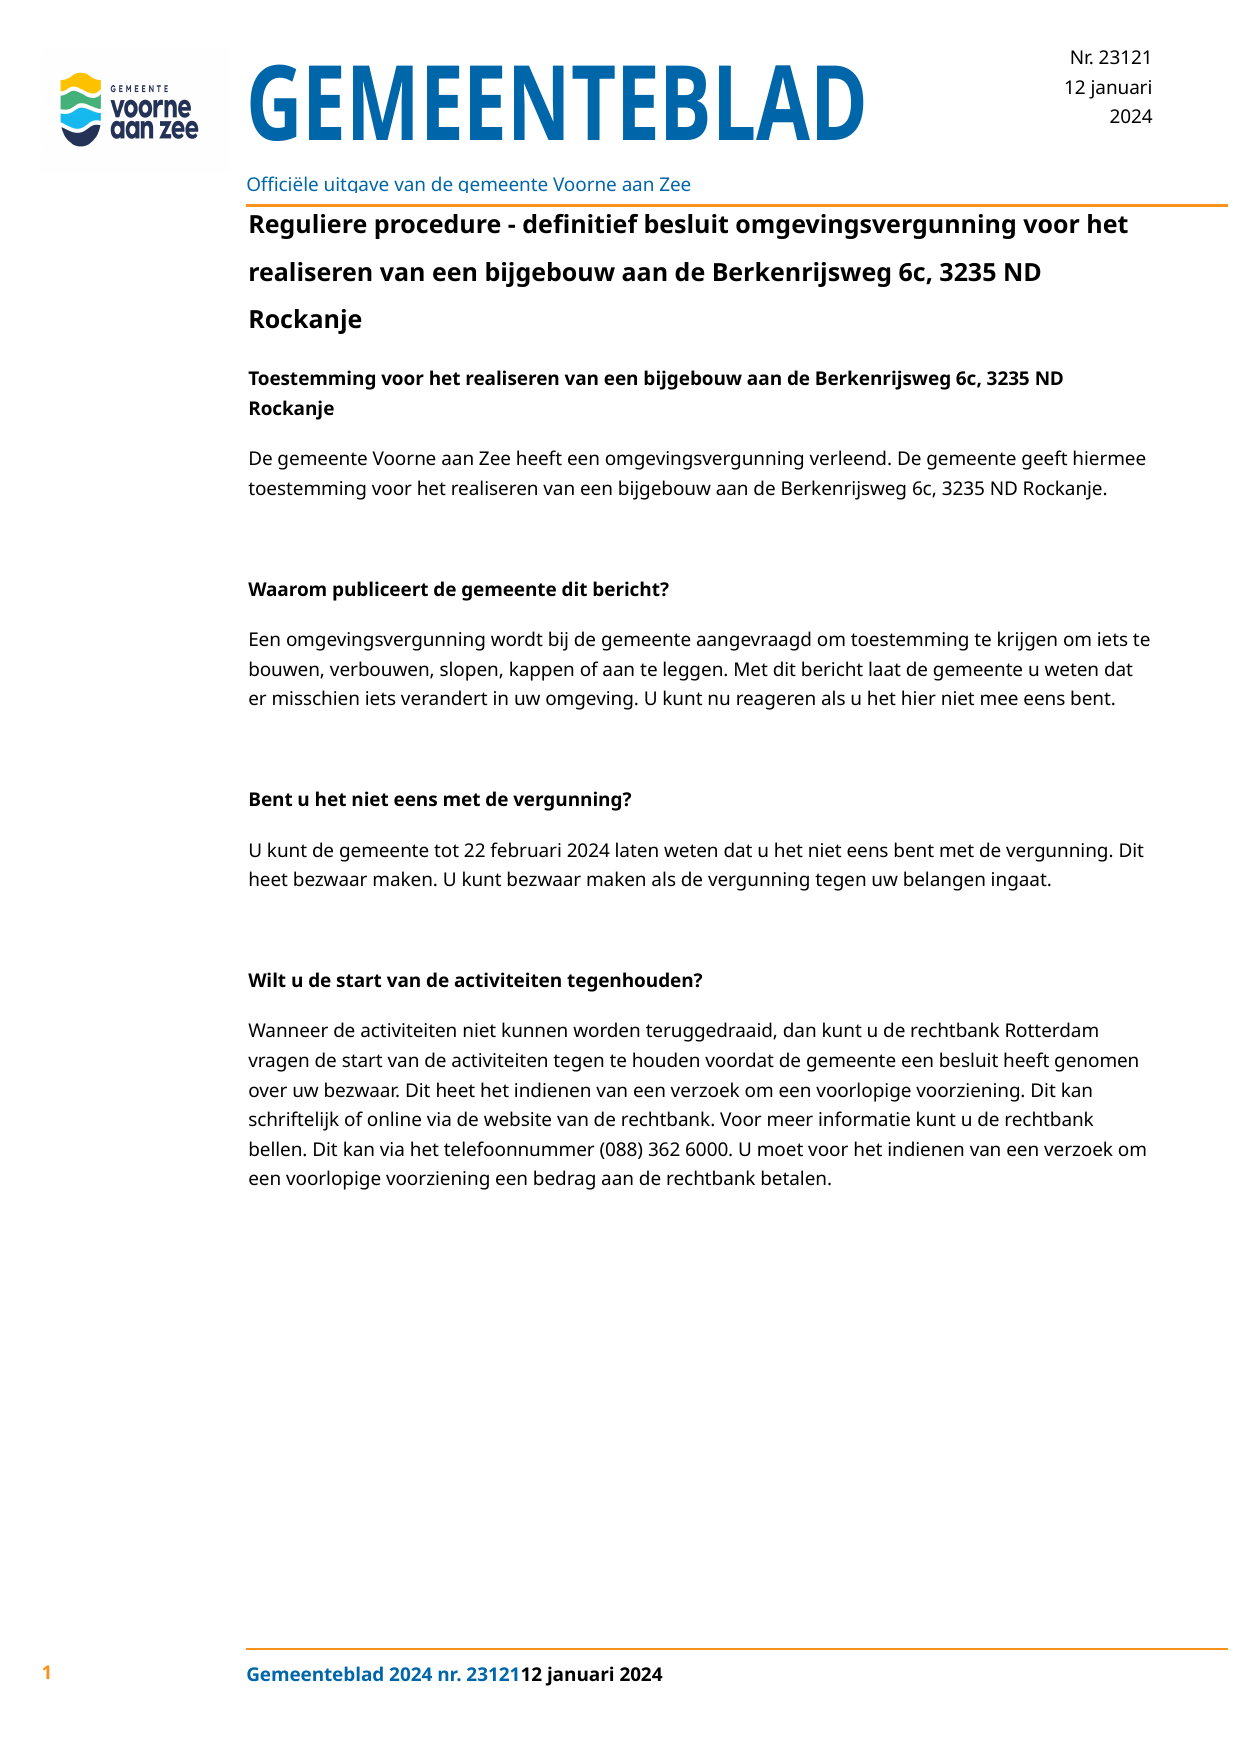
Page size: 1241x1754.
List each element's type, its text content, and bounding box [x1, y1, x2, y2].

picture [41, 47, 231, 172]
text Reguliere procedure - definitief besluit omgevingsvergunning voor het realiseren van een bijgebouw aan de Berkenrijsweg 6c, 3235 ND Rockanje [248, 207, 1152, 336]
text Wilt u de start van de activiteiten tegenhouden? [248, 967, 1152, 993]
text Wanneer de activiteiten niet kunnen worden teruggedraaid, dan kunt u de rechtbank Rotterdam vragen de start van de activiteiten tegen te houden voordat de gemeente een besluit heeft genomen over uw bezwaar. Dit heet het indienen van een verzoek om een voorlopige voorziening. Dit kan schriftelijk of online via de website van de rechtbank. Voor meer informatie kunt u de rechtbank bellen. Dit kan via het telefoonnummer (088) 362 6000. U moet voor het indienen van een verzoek om een voorlopige voorziening een bedrag aan de rechtbank betalen. [248, 1018, 1152, 1191]
text Waarom publiceert de gemeente dit bericht? [248, 576, 1152, 602]
text Toestemming voor het realiseren van een bijgebouw aan de Berkenrijsweg 6c, 3235 ND Rockanje [248, 366, 1152, 421]
text U kunt de gemeente tot 22 februari 2024 laten weten dat u het niet eens bent met de vergunning. Dit heet bezwaar maken. U kunt bezwaar maken als de vergunning tegen uw belangen ingaat. [248, 837, 1152, 892]
text De gemeente Voorne aan Zee heeft een omgevingsvergunning verleend. De gemeente geeft hiermee toestemming voor het realiseren van een bijgebouw aan de Berkenrijsweg 6c, 3235 ND Rockanje. [248, 446, 1152, 501]
text Een omgevingsvergunning wordt bij de gemeente aangevraagd om toestemming te krijgen om iets te bouwen, verbouwen, slopen, kappen of aan te leggen. Met dit bericht laat de gemeente u weten dat er misschien iets verandert in uw omgeving. U kunt nu reageren als u het hier niet mee eens bent. [248, 626, 1152, 711]
text Bent u het niet eens met de vergunning? [248, 786, 1152, 812]
